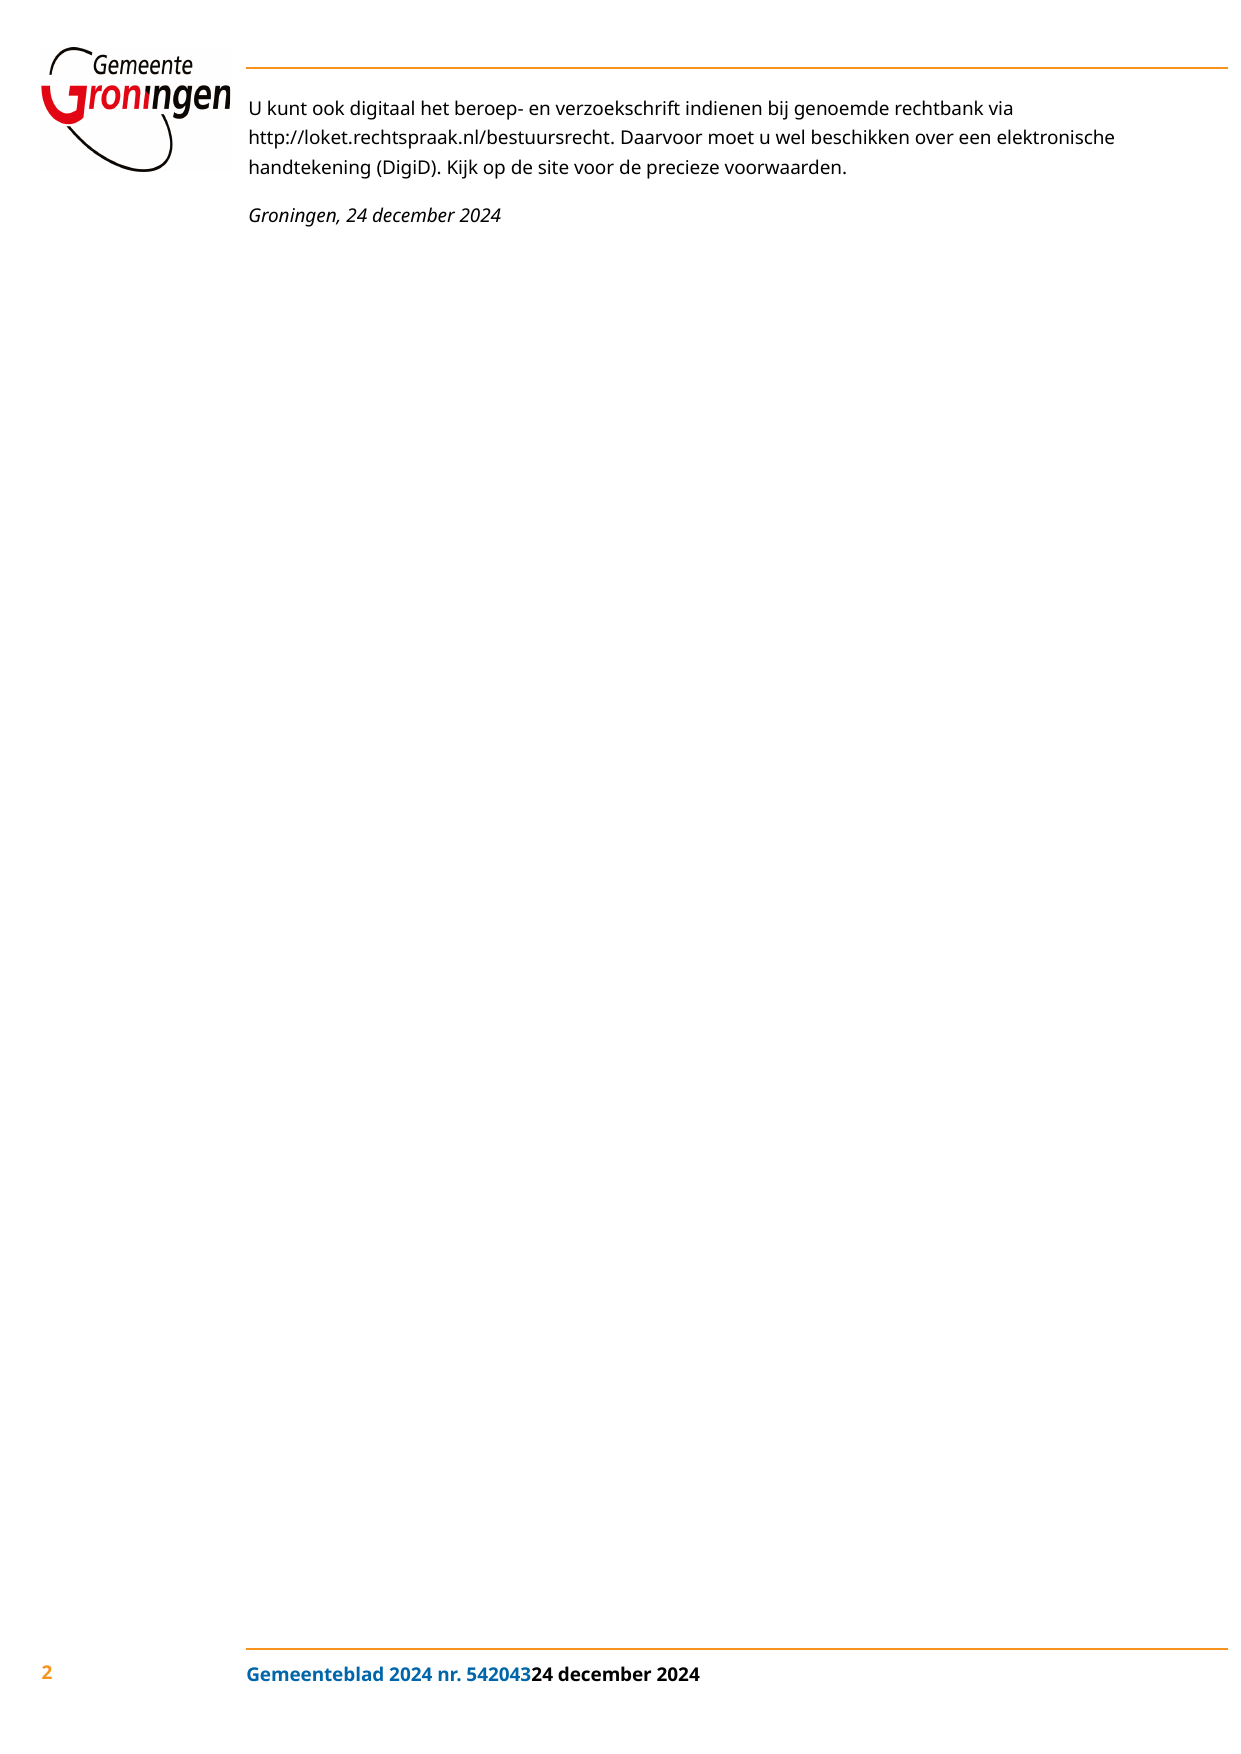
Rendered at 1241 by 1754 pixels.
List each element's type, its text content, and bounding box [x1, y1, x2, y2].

picture [41, 47, 231, 172]
text Groningen, 24 december 2024 [248, 202, 1152, 227]
text U kunt ook digitaal het beroep- en verzoekschrift indienen bij genoemde rechtbank via http://loket.rechtspraak.nl/bestuursrecht. Daarvoor moet u wel beschikken over een elektronische handtekening (DigiD). Kijk op de site voor de precieze voorwaarden. [248, 95, 1152, 180]
